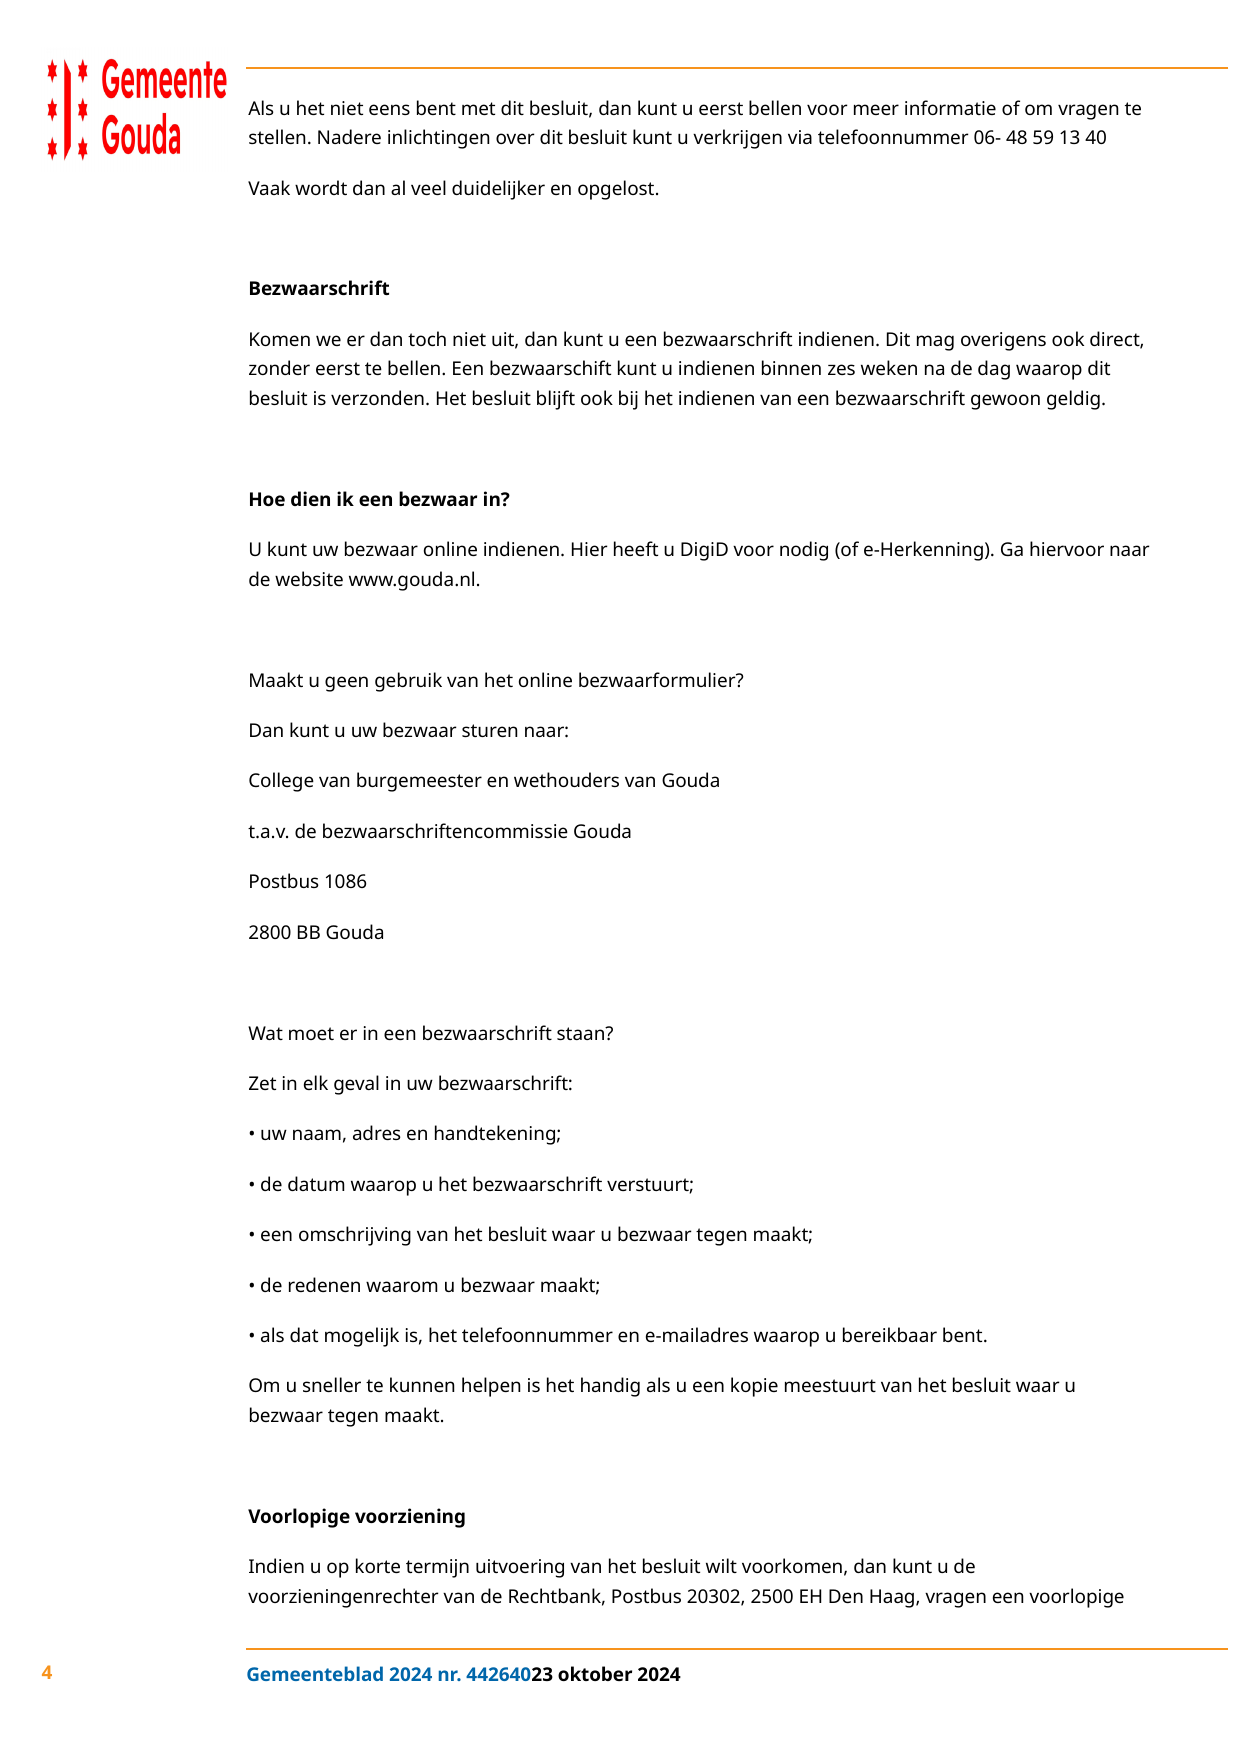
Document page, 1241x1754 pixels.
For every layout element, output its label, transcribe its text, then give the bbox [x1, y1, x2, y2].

text Zet in elk geval in uw bezwaarschrift: [248, 1070, 1152, 1096]
text Postbus 1086 [248, 868, 1152, 894]
text Komen we er dan toch niet uit, dan kunt u een bezwaarschrift indienen. Dit mag overigens ook direct, zonder eerst te bellen. Een bezwaarschift kunt u indienen binnen zes weken na de dag waarop dit besluit is verzonden. Het besluit blijft ook bij het indienen van een bezwaarschrift gewoon geldig. [248, 326, 1152, 411]
text • een omschrijving van het besluit waar u bezwaar tegen maakt; [248, 1221, 1152, 1247]
text Indien u op korte termijn uitvoering van het besluit wilt voorkomen, dan kunt u de voorzieningenrechter van de Rechtbank, Postbus 20302, 2500 EH Den Haag, vragen een voorlopige [248, 1553, 1152, 1609]
text Wat moet er in een bezwaarschrift staan? [248, 1020, 1152, 1046]
text Bezwaarschrift [248, 276, 1152, 301]
text t.a.v. de bezwaarschriftencommissie Gouda [248, 818, 1152, 844]
text College van burgemeester en wethouders van Gouda [248, 768, 1152, 793]
text • uw naam, adres en handtekening; [248, 1121, 1152, 1146]
text Als u het niet eens bent met dit besluit, dan kunt u eerst bellen voor meer informatie of om vragen te stellen. Nadere inlichtingen over dit besluit kunt u verkrijgen via telefoonnummer 06- 48 59 13 40 [248, 95, 1152, 150]
text • de datum waarop u het bezwaarschrift verstuurt; [248, 1171, 1152, 1197]
text 2800 BB Gouda [248, 919, 1152, 945]
text • de redenen waarom u bezwaar maakt; [248, 1272, 1152, 1298]
text • als dat mogelijk is, het telefoonnummer en e-mailadres waarop u bereikbaar bent. [248, 1322, 1152, 1348]
text Vaak wordt dan al veel duidelijker en opgelost. [248, 175, 1152, 201]
text U kunt uw bezwaar online indienen. Hier heeft u DigiD voor nodig (of e-Herkenning). Ga hiervoor naar de website www.gouda.nl. [248, 536, 1152, 592]
text Om u sneller te kunnen helpen is het handig als u een kopie meestuurt van het besluit waar u bezwaar tegen maakt. [248, 1373, 1152, 1428]
text Dan kunt u uw bezwaar sturen naar: [248, 717, 1152, 743]
text Voorlopige voorziening [248, 1503, 1152, 1529]
text Hoe dien ik een bezwaar in? [248, 486, 1152, 512]
text Maakt u geen gebruik van het online bezwaarformulier? [248, 667, 1152, 693]
picture [41, 47, 231, 172]
